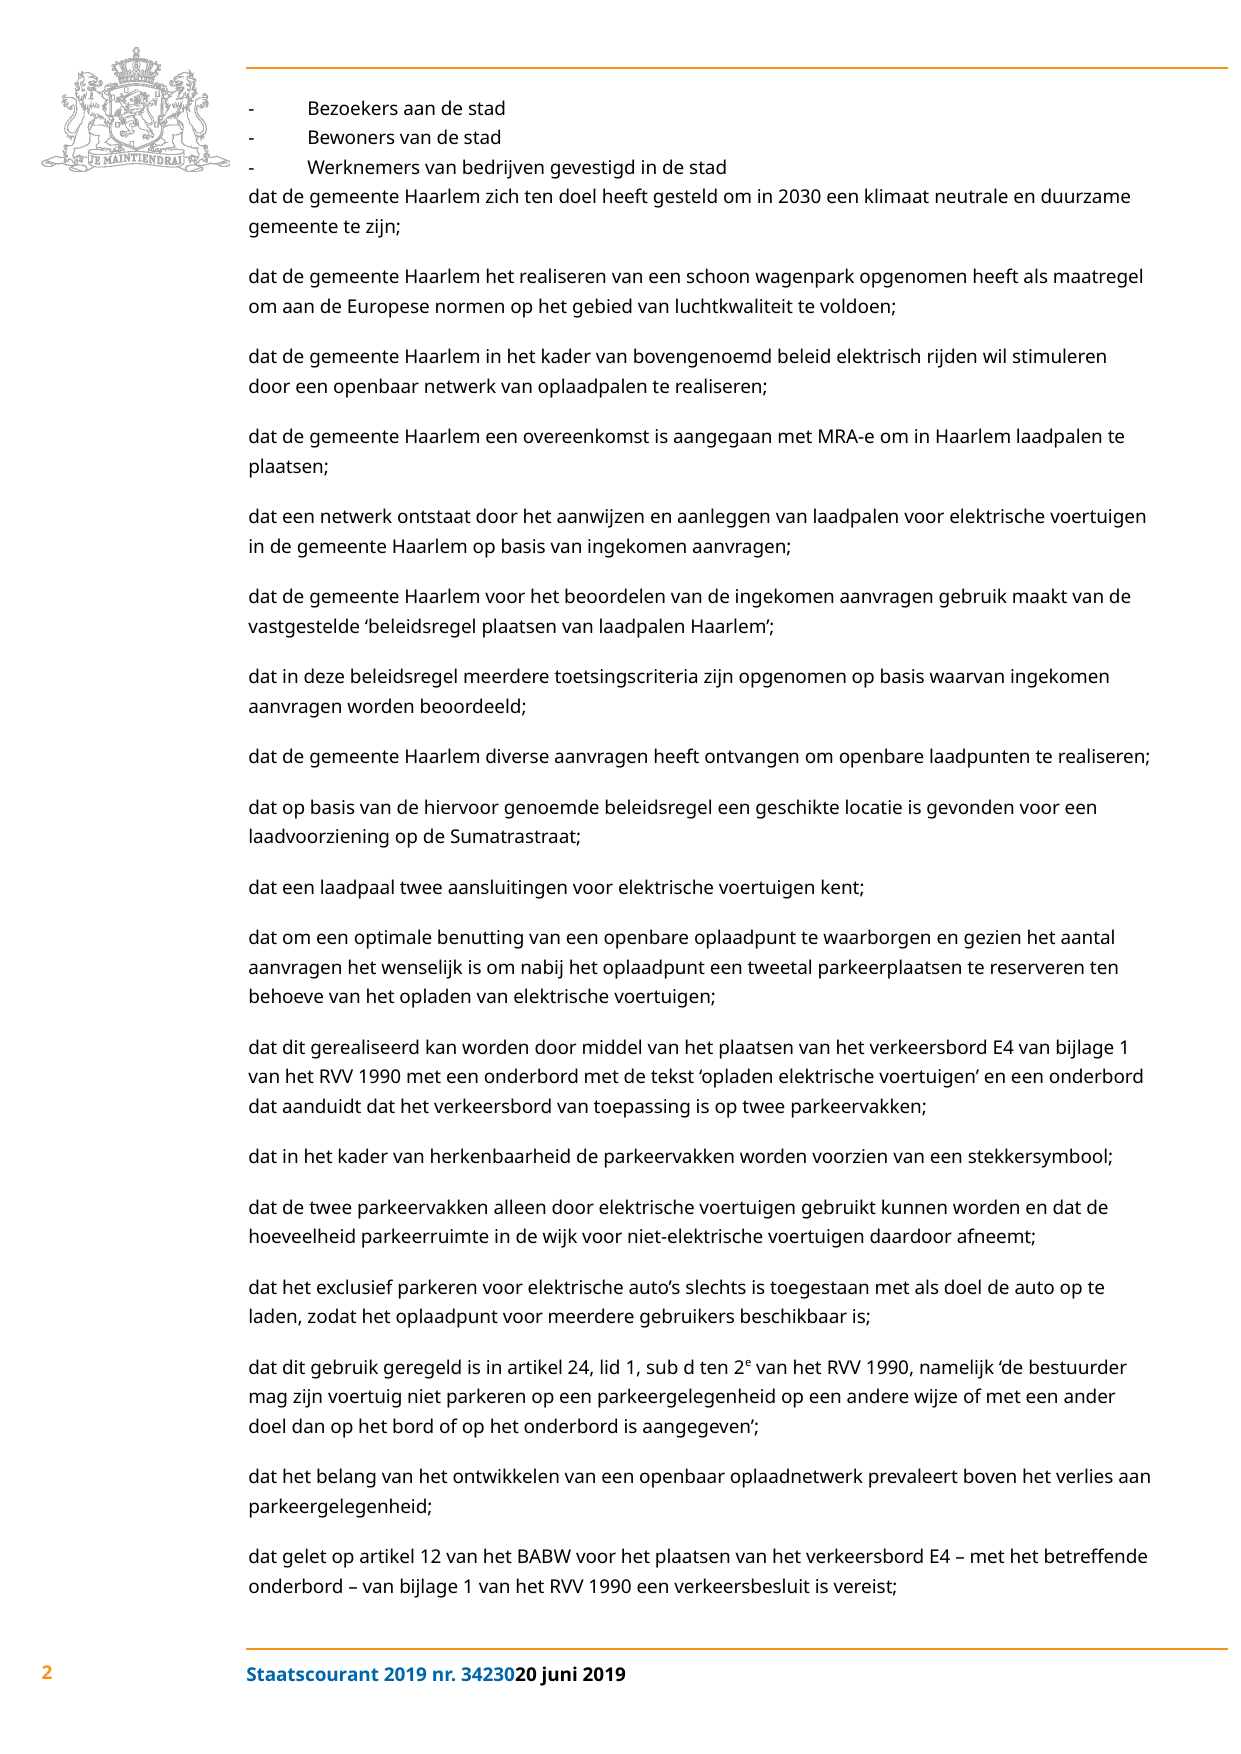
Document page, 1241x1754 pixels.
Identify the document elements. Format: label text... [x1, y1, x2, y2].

list Werknemers van bedrijven gevestigd in de stad [248, 154, 1152, 180]
text dat een laadpaal twee aansluitingen voor elektrische voertuigen kent; [248, 874, 1152, 900]
text dat de gemeente Haarlem diverse aanvragen heeft ontvangen om openbare laadpunten te realiseren; [248, 743, 1152, 769]
text dat een netwerk ontstaat door het aanwijzen en aanleggen van laadpalen voor elektrische voertuigen in de gemeente Haarlem op basis van ingekomen aanvragen; [248, 503, 1152, 559]
text dat in deze beleidsregel meerdere toetsingscriteria zijn opgenomen op basis waarvan ingekomen aanvragen worden beoordeeld; [248, 663, 1152, 719]
text dat gelet op artikel 12 van het BABW voor het plaatsen van het verkeersbord E4 – met het betreffende onderbord – van bijlage 1 van het RVV 1990 een verkeersbesluit is vereist; [248, 1543, 1152, 1599]
text dat de twee parkeervakken alleen door elektrische voertuigen gebruikt kunnen worden en dat de hoeveelheid parkeerruimte in de wijk voor niet-elektrische voertuigen daardoor afneemt; [248, 1194, 1152, 1249]
text dat om een optimale benutting van een openbare oplaadpunt te waarborgen en gezien het aantal aanvragen het wenselijk is om nabij het oplaadpunt een tweetal parkeerplaatsen te reserveren ten behoeve van het opladen van elektrische voertuigen; [248, 924, 1152, 1009]
list Bewoners van de stad [248, 124, 1152, 150]
picture [41, 47, 231, 172]
text dat de gemeente Haarlem in het kader van bovengenoemd beleid elektrisch rijden wil stimuleren door een openbaar netwerk van oplaadpalen te realiseren; [248, 343, 1152, 399]
text dat de gemeente Haarlem zich ten doel heeft gesteld om in 2030 een klimaat neutrale en duurzame gemeente te zijn; [248, 183, 1152, 239]
list Bezoekers aan de stad [248, 95, 1152, 121]
text dat dit gebruik geregeld is in artikel 24, lid 1, sub d ten 2e van het RVV 1990, namelijk ‘de bestuurder mag zijn voertuig niet parkeren op een parkeergelegenheid op een andere wijze of met een ander doel dan op het bord of op het onderbord is aangegeven’; [248, 1354, 1152, 1439]
text dat in het kader van herkenbaarheid de parkeervakken worden voorzien van een stekkersymbool; [248, 1143, 1152, 1169]
text dat het belang van het ontwikkelen van een openbaar oplaadnetwerk prevaleert boven het verlies aan parkeergelegenheid; [248, 1463, 1152, 1519]
text dat op basis van de hiervoor genoemde beleidsregel een geschikte locatie is gevonden voor een laadvoorziening op de Sumatrastraat; [248, 794, 1152, 849]
text dat de gemeente Haarlem het realiseren van een schoon wagenpark opgenomen heeft als maatregel om aan de Europese normen op het gebied van luchtkwaliteit te voldoen; [248, 263, 1152, 319]
text dat het exclusief parkeren voor elektrische auto’s slechts is toegestaan met als doel de auto op te laden, zodat het oplaadpunt voor meerdere gebruikers beschikbaar is; [248, 1274, 1152, 1329]
text dat dit gerealiseerd kan worden door middel van het plaatsen van het verkeersbord E4 van bijlage 1 van het RVV 1990 met een onderbord met de tekst ‘opladen elektrische voertuigen’ en een onderbord dat aanduidt dat het verkeersbord van toepassing is op twee parkeervakken; [248, 1034, 1152, 1119]
text dat de gemeente Haarlem een overeenkomst is aangegaan met MRA-e om in Haarlem laadpalen te plaatsen; [248, 423, 1152, 479]
text dat de gemeente Haarlem voor het beoordelen van de ingekomen aanvragen gebruik maakt van de vastgestelde ‘beleidsregel plaatsen van laadpalen Haarlem’; [248, 583, 1152, 639]
